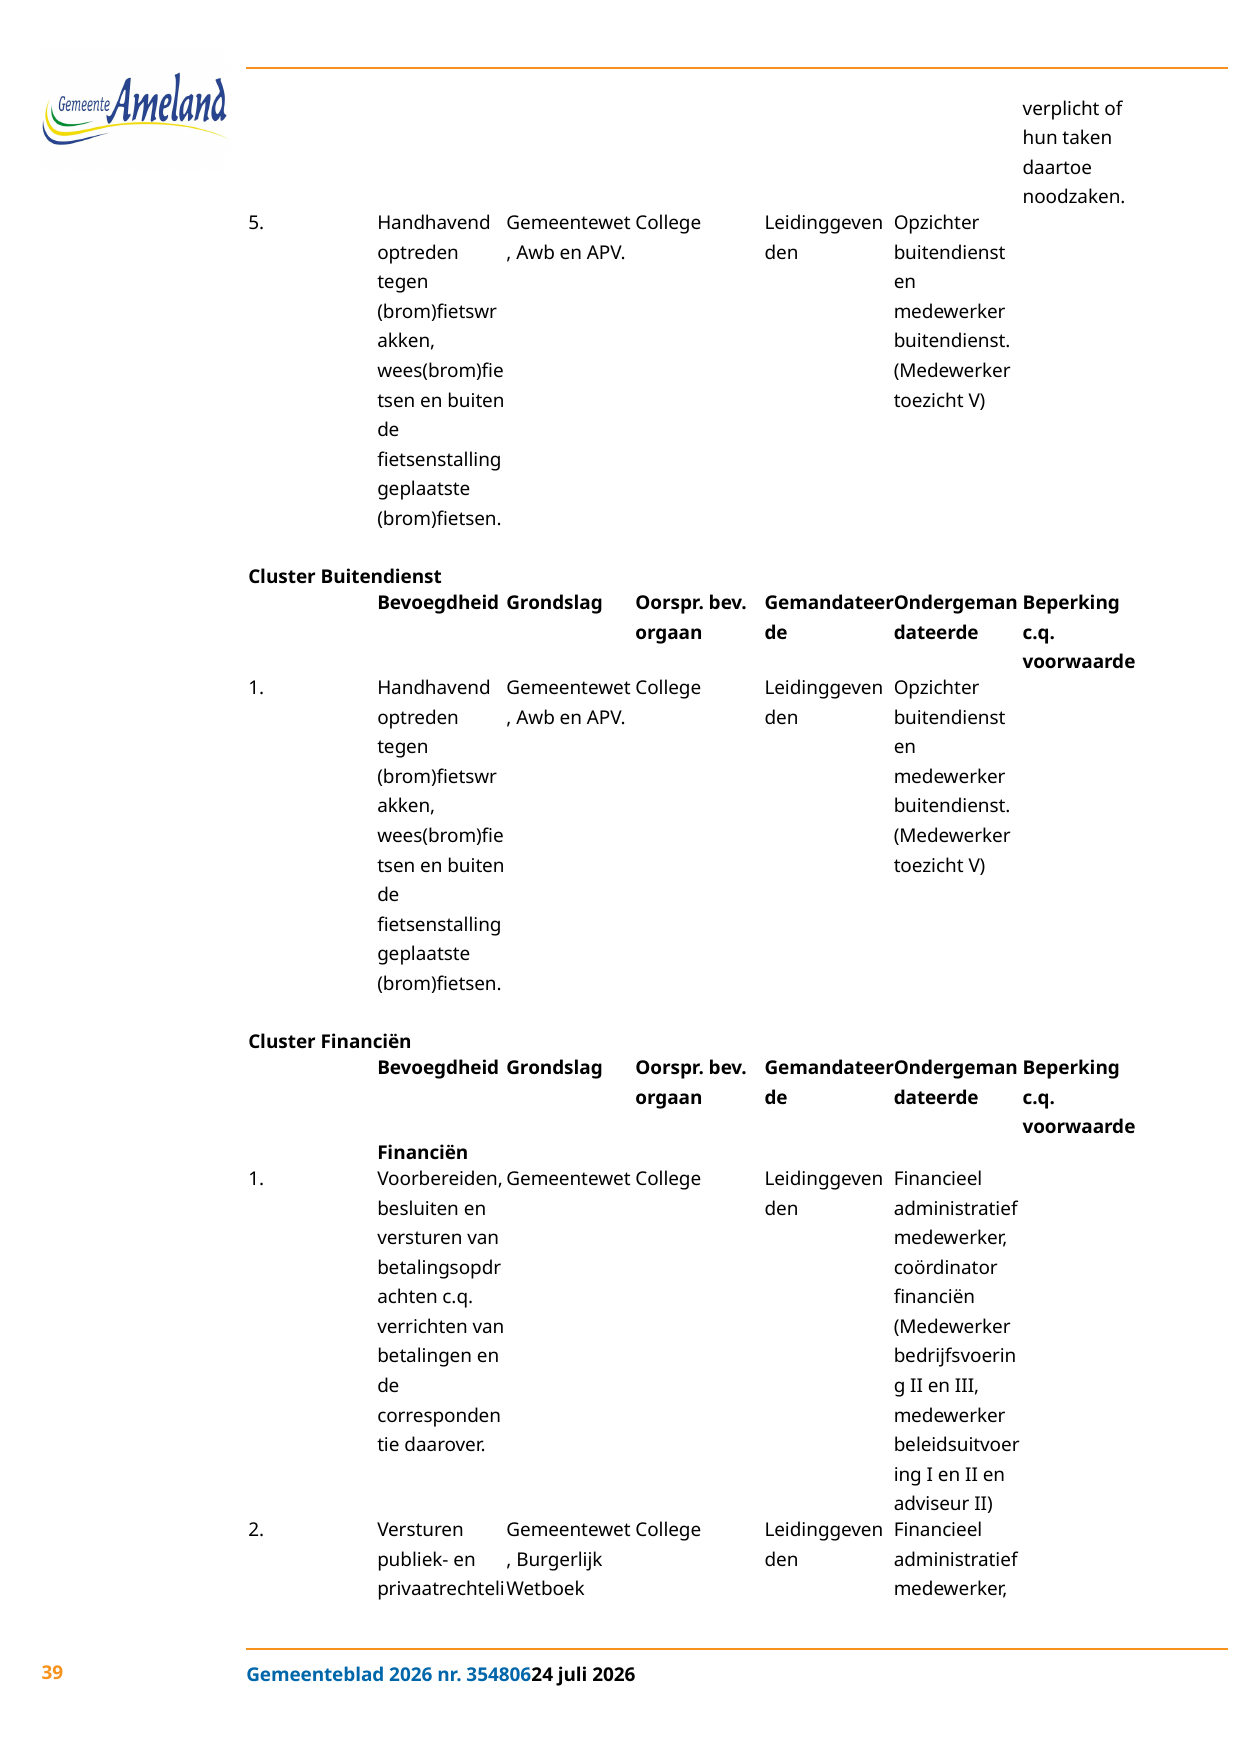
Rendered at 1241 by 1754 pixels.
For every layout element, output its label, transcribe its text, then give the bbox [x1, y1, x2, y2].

table_cell Leidinggevenden [764, 209, 893, 531]
table_cell [894, 1140, 1022, 1165]
table_cell Gemeentewet, Burgerlijk Wetboek [506, 1516, 635, 1601]
table_header Oorspr. bev. orgaan [635, 590, 764, 674]
picture [41, 47, 231, 172]
table_header Bevoegdheid [377, 590, 506, 674]
table_cell Leidinggevenden [764, 1516, 893, 1601]
table_header Oorspr. bev. orgaan [635, 1055, 764, 1139]
table_cell [377, 95, 506, 209]
table_header Beperking c.q. voorwaarde [1023, 1055, 1152, 1139]
table_cell [248, 209, 377, 531]
table_cell Gemeentewet, Awb en APV. [506, 674, 635, 996]
table_cell [1023, 1516, 1152, 1601]
table_cell [764, 1140, 893, 1165]
table_cell [248, 1140, 377, 1165]
table_cell [1023, 674, 1152, 996]
table_header Grondslag [506, 1055, 635, 1139]
table_cell [1023, 209, 1152, 531]
table_cell Handhavend optreden tegen (brom)fietswrakken, wees(brom)fietsen en buiten de fietsenstalling geplaatste (brom)fietsen. [377, 674, 506, 996]
table_cell [248, 1165, 377, 1516]
table_cell Handhavend optreden tegen (brom)fietswrakken, wees(brom)fietsen en buiten de fietsenstalling geplaatste (brom)fietsen. [377, 209, 506, 531]
table_cell Leidinggevenden [764, 1165, 893, 1516]
table_cell College [635, 1516, 764, 1601]
table_cell [764, 95, 893, 209]
table_cell [248, 1516, 377, 1601]
table_cell Leidinggevenden [764, 674, 893, 996]
table_cell Financiën [377, 1140, 506, 1165]
table_cell [635, 1140, 764, 1165]
table_cell Financieel administratief medewerker, [894, 1516, 1022, 1601]
table_cell College [635, 674, 764, 996]
table_cell [506, 95, 635, 209]
table_cell [894, 95, 1022, 209]
table_header Beperking c.q. voorwaarde [1023, 590, 1152, 674]
table_header Gemandateerde [764, 1055, 893, 1139]
text Cluster Financiën [248, 1029, 1152, 1054]
table_header Ondergemandateerde [894, 590, 1022, 674]
table_cell College [635, 1165, 764, 1516]
table_header Ondergemandateerde [894, 1055, 1022, 1139]
table_cell College [635, 209, 764, 531]
table_cell Opzichter buitendienst en medewerker buitendienst. (Medewerker toezicht V) [894, 209, 1022, 531]
table_cell Voorbereiden, besluiten en versturen van betalingsopdrachten c.q. verrichten van betalingen en de correspondentie daarover. [377, 1165, 506, 1516]
table_cell [1023, 1165, 1152, 1516]
table_header Bevoegdheid [377, 1055, 506, 1139]
table_header [248, 1055, 377, 1139]
table_cell [1023, 1140, 1152, 1165]
table_cell [248, 674, 377, 996]
table_header Gemandateerde [764, 590, 893, 674]
table_cell [506, 1140, 635, 1165]
table_header [248, 590, 377, 674]
table_cell [248, 95, 377, 209]
table_cell Versturen publiek- en privaatrechteli [377, 1516, 506, 1601]
table_cell verplicht of hun taken daartoe noodzaken. [1023, 95, 1152, 209]
table_cell [635, 95, 764, 209]
table_header Grondslag [506, 590, 635, 674]
table_cell Financieel administratief medewerker, coördinator financiën (Medewerker bedrijfsvoering II en III, medewerker beleidsuitvoering I en II en adviseur II) [894, 1165, 1022, 1516]
text Cluster Buitendienst [248, 564, 1152, 589]
table_cell Gemeentewet [506, 1165, 635, 1516]
table_cell Opzichter buitendienst en medewerker buitendienst. (Medewerker toezicht V) [894, 674, 1022, 996]
table_cell Gemeentewet, Awb en APV. [506, 209, 635, 531]
